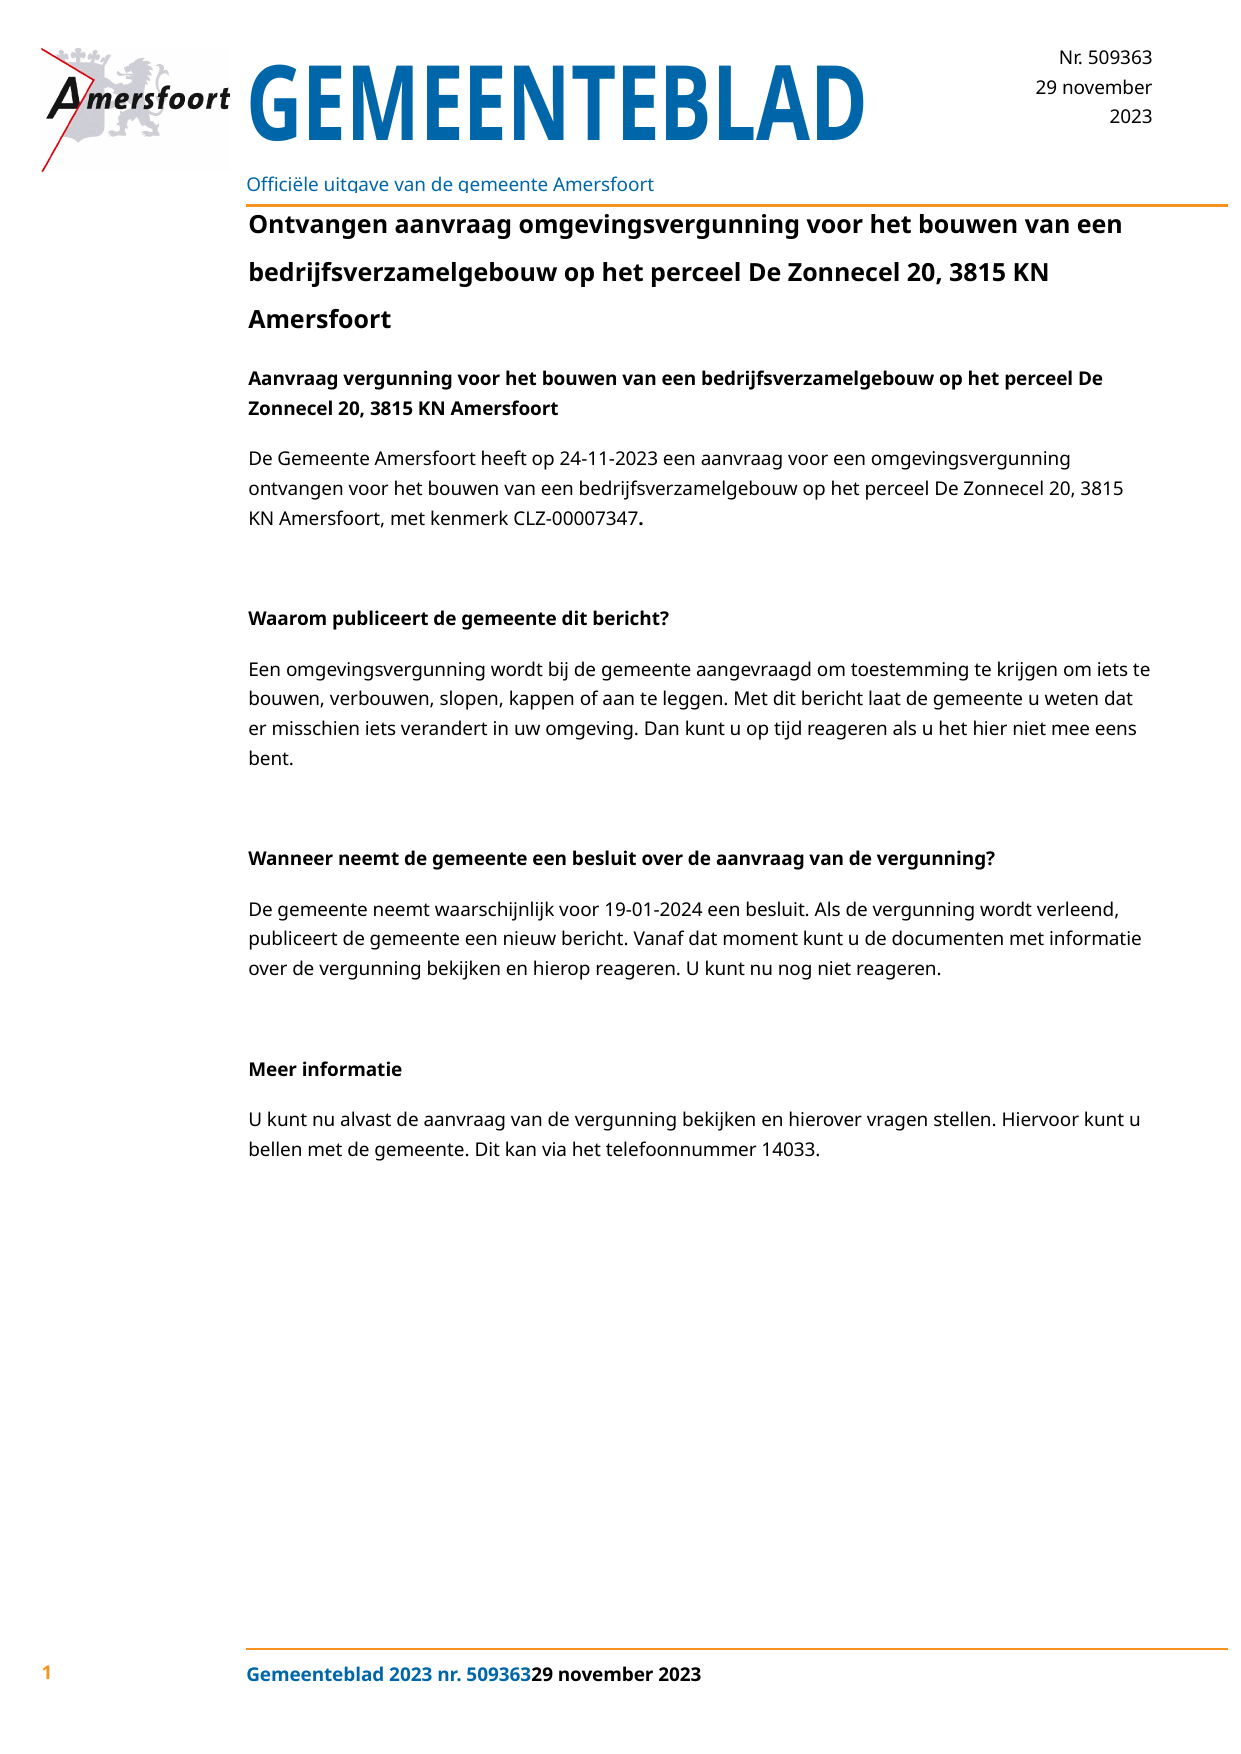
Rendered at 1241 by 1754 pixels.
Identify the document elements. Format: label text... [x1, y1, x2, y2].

picture [41, 47, 231, 172]
text Ontvangen aanvraag omgevingsvergunning voor het bouwen van een bedrijfsverzamelgebouw op het perceel De Zonnecel 20, 3815 KN Amersfoort [248, 207, 1152, 336]
text Wanneer neemt de gemeente een besluit over de aanvraag van de vergunning? [248, 846, 1152, 871]
text Meer informatie [248, 1056, 1152, 1082]
text De Gemeente Amersfoort heeft op 24-11-2023 een aanvraag voor een omgevingsvergunning ontvangen voor het bouwen van een bedrijfsverzamelgebouw op het perceel De Zonnecel 20, 3815 KN Amersfoort, met kenmerk CLZ-00007347. [248, 446, 1152, 530]
text Waarom publiceert de gemeente dit bericht? [248, 606, 1152, 631]
text Een omgevingsvergunning wordt bij de gemeente aangevraagd om toestemming te krijgen om iets te bouwen, verbouwen, slopen, kappen of aan te leggen. Met dit bericht laat de gemeente u weten dat er misschien iets verandert in uw omgeving. Dan kunt u op tijd reageren als u het hier niet mee eens bent. [248, 656, 1152, 770]
text Aanvraag vergunning voor het bouwen van een bedrijfsverzamelgebouw op het perceel De Zonnecel 20, 3815 KN Amersfoort [248, 366, 1152, 421]
text U kunt nu alvast de aanvraag van de vergunning bekijken en hierover vragen stellen. Hiervoor kunt u bellen met de gemeente. Dit kan via het telefoonnummer 14033. [248, 1106, 1152, 1162]
text De gemeente neemt waarschijnlijk voor 19-01-2024 een besluit. Als de vergunning wordt verleend, publiceert de gemeente een nieuw bericht. Vanaf dat moment kunt u de documenten met informatie over de vergunning bekijken en hierop reageren. U kunt nu nog niet reageren. [248, 896, 1152, 981]
